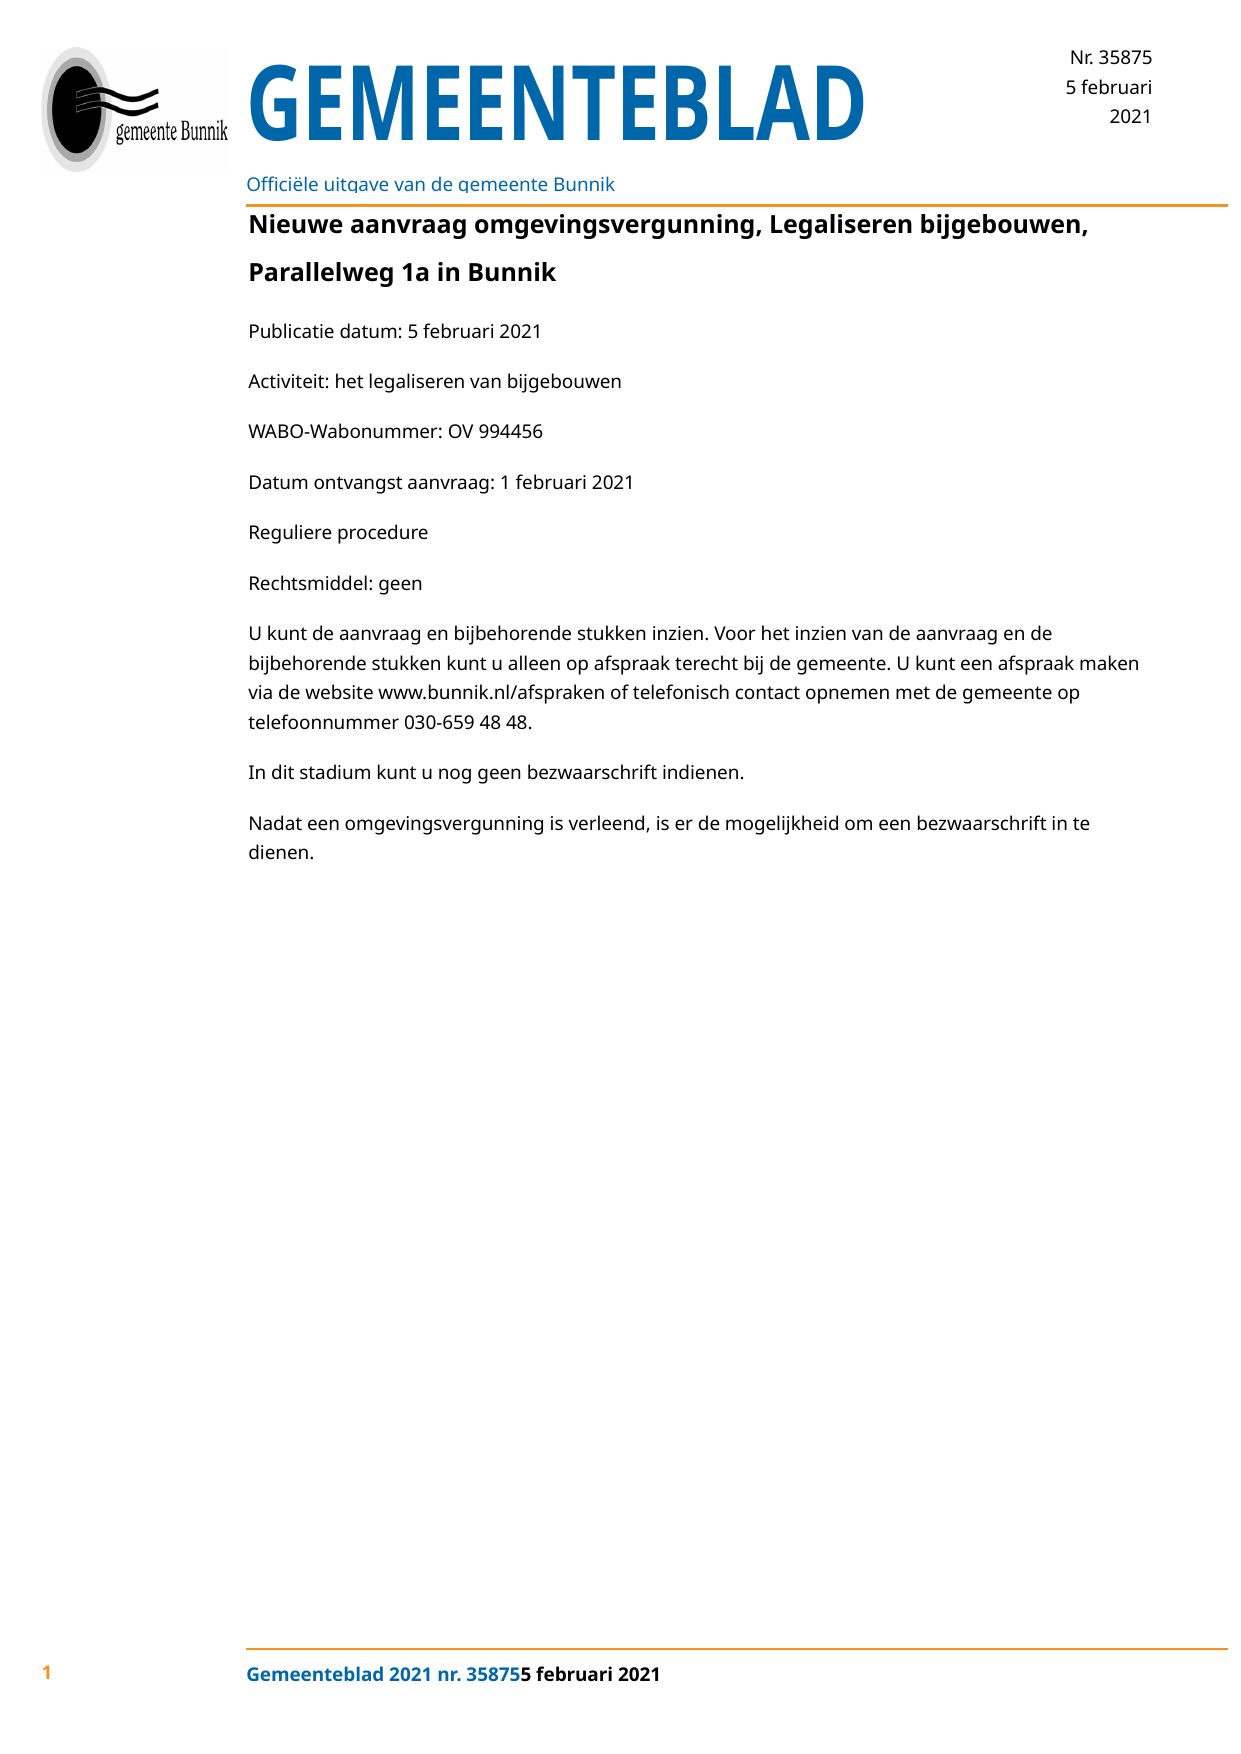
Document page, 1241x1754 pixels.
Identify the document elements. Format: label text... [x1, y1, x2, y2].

text Publicatie datum: 5 februari 2021 [248, 318, 1152, 344]
text In dit stadium kunt u nog geen bezwaarschrift indienen. [248, 759, 1152, 785]
picture [41, 47, 231, 172]
text Nieuwe aanvraag omgevingsvergunning, Legaliseren bijgebouwen, Parallelweg 1a in Bunnik [248, 207, 1152, 288]
text U kunt de aanvraag en bijbehorende stukken inzien. Voor het inzien van de aanvraag en de bijbehorende stukken kunt u alleen op afspraak terecht bij de gemeente. U kunt een afspraak maken via de website www.bunnik.nl/afspraken of telefonisch contact opnemen met de gemeente op telefoonnummer 030-659 48 48. [248, 620, 1152, 735]
text Nadat een omgevingsvergunning is verleend, is er de mogelijkheid om een bezwaarschrift in te dienen. [248, 810, 1152, 865]
text Reguliere procedure [248, 519, 1152, 545]
text WABO-Wabonummer: OV 994456 [248, 419, 1152, 444]
text Rechtsmiddel: geen [248, 570, 1152, 596]
text Datum ontvangst aanvraag: 1 februari 2021 [248, 469, 1152, 495]
text Activiteit: het legaliseren van bijgebouwen [248, 368, 1152, 394]
